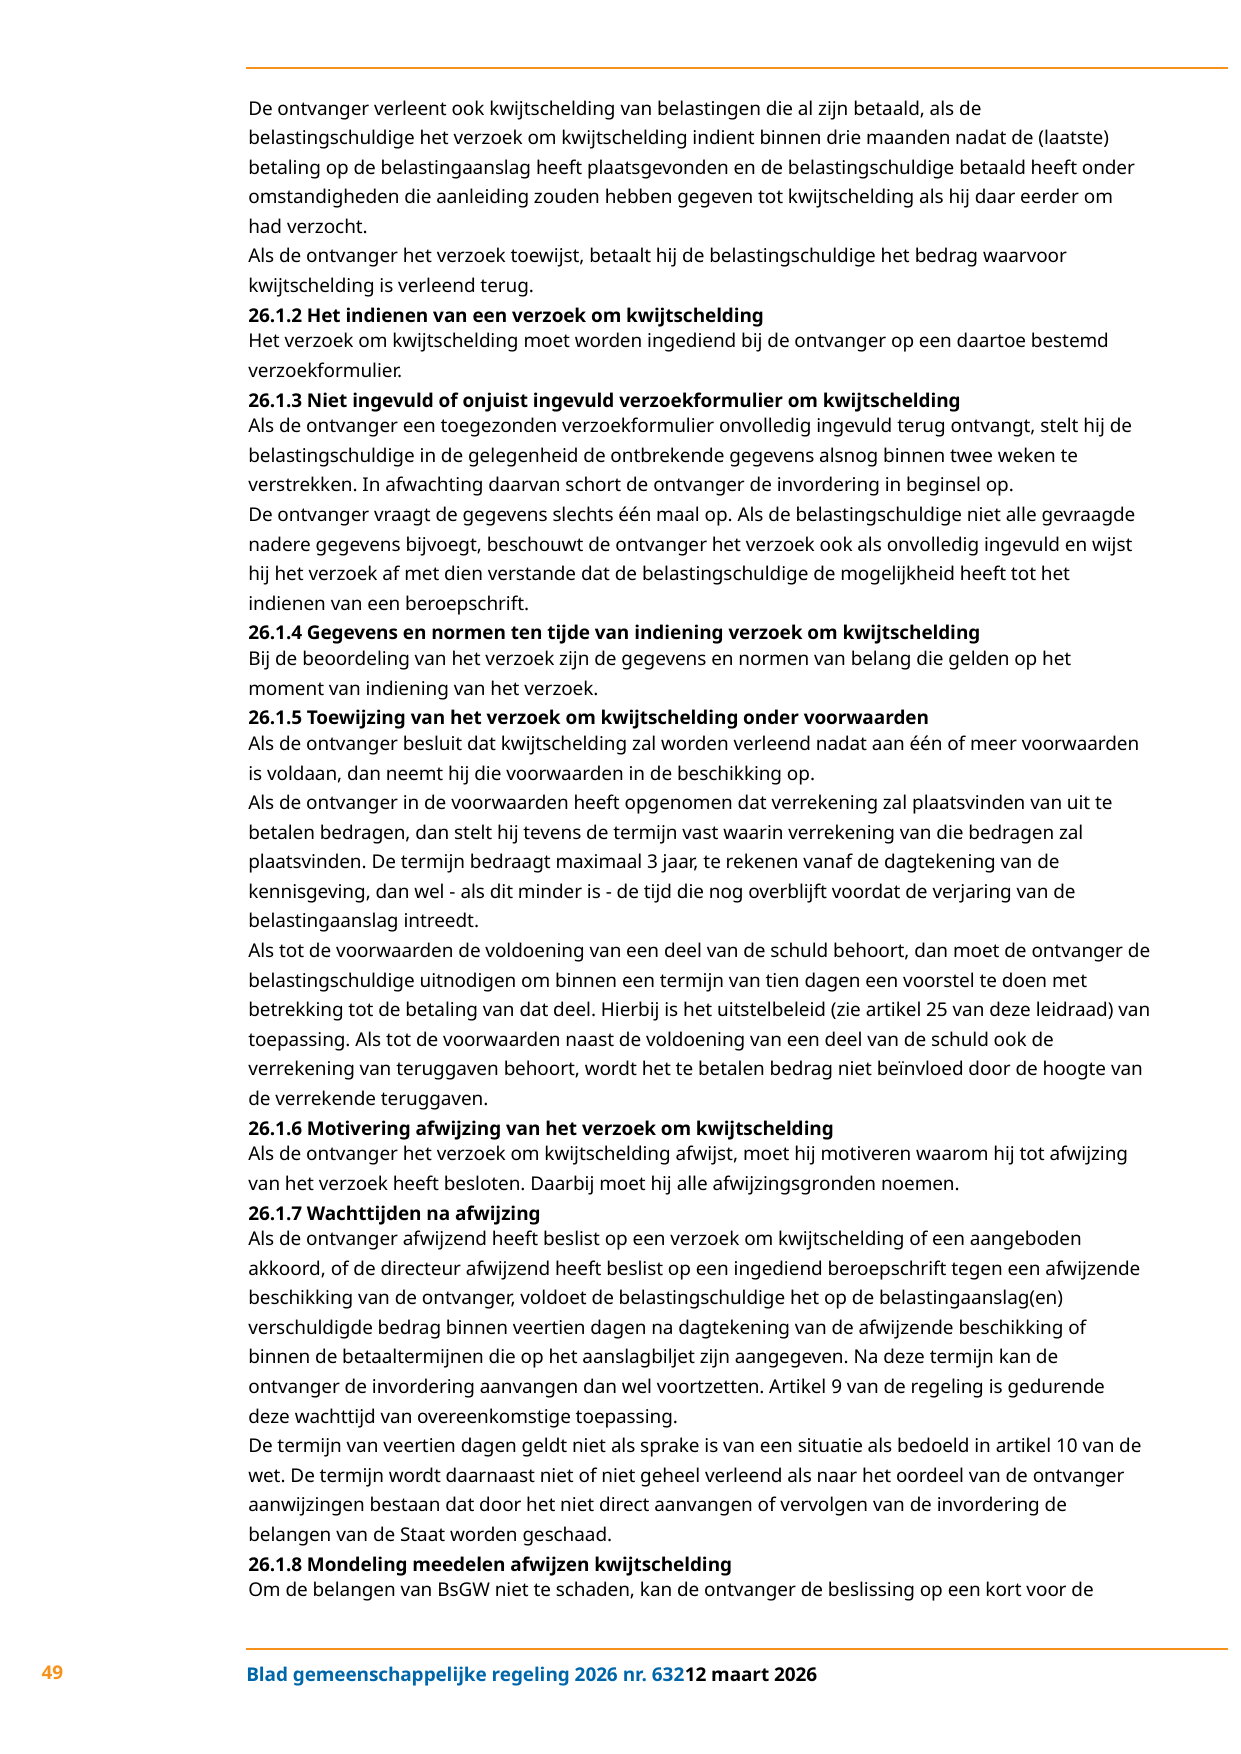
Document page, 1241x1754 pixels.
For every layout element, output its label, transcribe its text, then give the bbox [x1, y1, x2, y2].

text Als de ontvanger in de voorwaarden heeft opgenomen dat verrekening zal plaatsvinden van uit te betalen bedragen, dan stelt hij tevens de termijn vast waarin verrekening van die bedragen zal plaatsvinden. De termijn bedraagt maximaal 3 jaar, te rekenen vanaf de dagtekening van de kennisgeving, dan wel - als dit minder is - de tijd die nog overblijft voordat de verjaring van de belastingaanslag intreedt. [248, 789, 1152, 933]
text 26.1.6 Motivering afwijzing van het verzoek om kwijtschelding [248, 1115, 1152, 1141]
text 26.1.8 Mondeling meedelen afwijzen kwijtschelding [248, 1551, 1152, 1577]
text De termijn van veertien dagen geldt niet als sprake is van een situatie als bedoeld in artikel 10 van de wet. De termijn wordt daarnaast niet of niet geheel verleend als naar het oordeel van de ontvanger aanwijzingen bestaan dat door het niet direct aanvangen of vervolgen van de invordering de belangen van de Staat worden geschaad. [248, 1432, 1152, 1547]
text Als tot de voorwaarden de voldoening van een deel van de schuld behoort, dan moet de ontvanger de belastingschuldige uitnodigen om binnen een termijn van tien dagen een voorstel te doen met betrekking tot de betaling van dat deel. Hierbij is het uitstelbeleid (zie artikel 25 van deze leidraad) van toepassing. Als tot de voorwaarden naast de voldoening van een deel van de schuld ook de verrekening van teruggaven behoort, wordt het te betalen bedrag niet beïnvloed door de hoogte van de verrekende teruggaven. [248, 937, 1152, 1111]
text Als de ontvanger het verzoek om kwijtschelding afwijst, moet hij motiveren waarom hij tot afwijzing van het verzoek heeft besloten. Daarbij moet hij alle afwijzingsgronden noemen. [248, 1141, 1152, 1196]
text Als de ontvanger afwijzend heeft beslist op een verzoek om kwijtschelding of een aangeboden akkoord, of de directeur afwijzend heeft beslist op een ingediend beroepschrift tegen een afwijzende beschikking van de ontvanger, voldoet de belastingschuldige het op de belastingaanslag(en) verschuldigde bedrag binnen veertien dagen na dagtekening van de afwijzende beschikking of binnen de betaaltermijnen die op het aanslagbiljet zijn aangegeven. Na deze termijn kan de ontvanger de invordering aanvangen dan wel voortzetten. Artikel 9 van de regeling is gedurende deze wachttijd van overeenkomstige toepassing. [248, 1225, 1152, 1429]
text 26.1.3 Niet ingevuld of onjuist ingevuld verzoekformulier om kwijtschelding [248, 387, 1152, 412]
text 26.1.5 Toewijzing van het verzoek om kwijtschelding onder voorwaarden [248, 704, 1152, 730]
text Als de ontvanger het verzoek toewijst, betaalt hij de belastingschuldige het bedrag waarvoor kwijtschelding is verleend terug. [248, 243, 1152, 298]
text 26.1.2 Het indienen van een verzoek om kwijtschelding [248, 302, 1152, 328]
text Bij de beoordeling van het verzoek zijn de gegevens en normen van belang die gelden op het moment van indiening van het verzoek. [248, 645, 1152, 701]
text 26.1.7 Wachttijden na afwijzing [248, 1200, 1152, 1225]
picture [41, 47, 231, 172]
text 26.1.4 Gegevens en normen ten tijde van indiening verzoek om kwijtschelding [248, 619, 1152, 645]
text Als de ontvanger een toegezonden verzoekformulier onvolledig ingevuld terug ontvangt, stelt hij de belastingschuldige in de gelegenheid de ontbrekende gegevens alsnog binnen twee weken te verstrekken. In afwachting daarvan schort de ontvanger de invordering in beginsel op. [248, 412, 1152, 497]
text De ontvanger vraagt de gegevens slechts één maal op. Als de belastingschuldige niet alle gevraagde nadere gegevens bijvoegt, beschouwt de ontvanger het verzoek ook als onvolledig ingevuld en wijst hij het verzoek af met dien verstande dat de belastingschuldige de mogelijkheid heeft tot het indienen van een beroepschrift. [248, 501, 1152, 616]
text Om de belangen van BsGW niet te schaden, kan de ontvanger de beslissing op een kort voor de [248, 1577, 1152, 1602]
text Als de ontvanger besluit dat kwijtschelding zal worden verleend nadat aan één of meer voorwaarden is voldaan, dan neemt hij die voorwaarden in de beschikking op. [248, 730, 1152, 786]
text Het verzoek om kwijtschelding moet worden ingediend bij de ontvanger op een daartoe bestemd verzoekformulier. [248, 328, 1152, 383]
text De ontvanger verleent ook kwijtschelding van belastingen die al zijn betaald, als de belastingschuldige het verzoek om kwijtschelding indient binnen drie maanden nadat de (laatste) betaling op de belastingaanslag heeft plaatsgevonden en de belastingschuldige betaald heeft onder omstandigheden die aanleiding zouden hebben gegeven tot kwijtschelding als hij daar eerder om had verzocht. [248, 95, 1152, 239]
